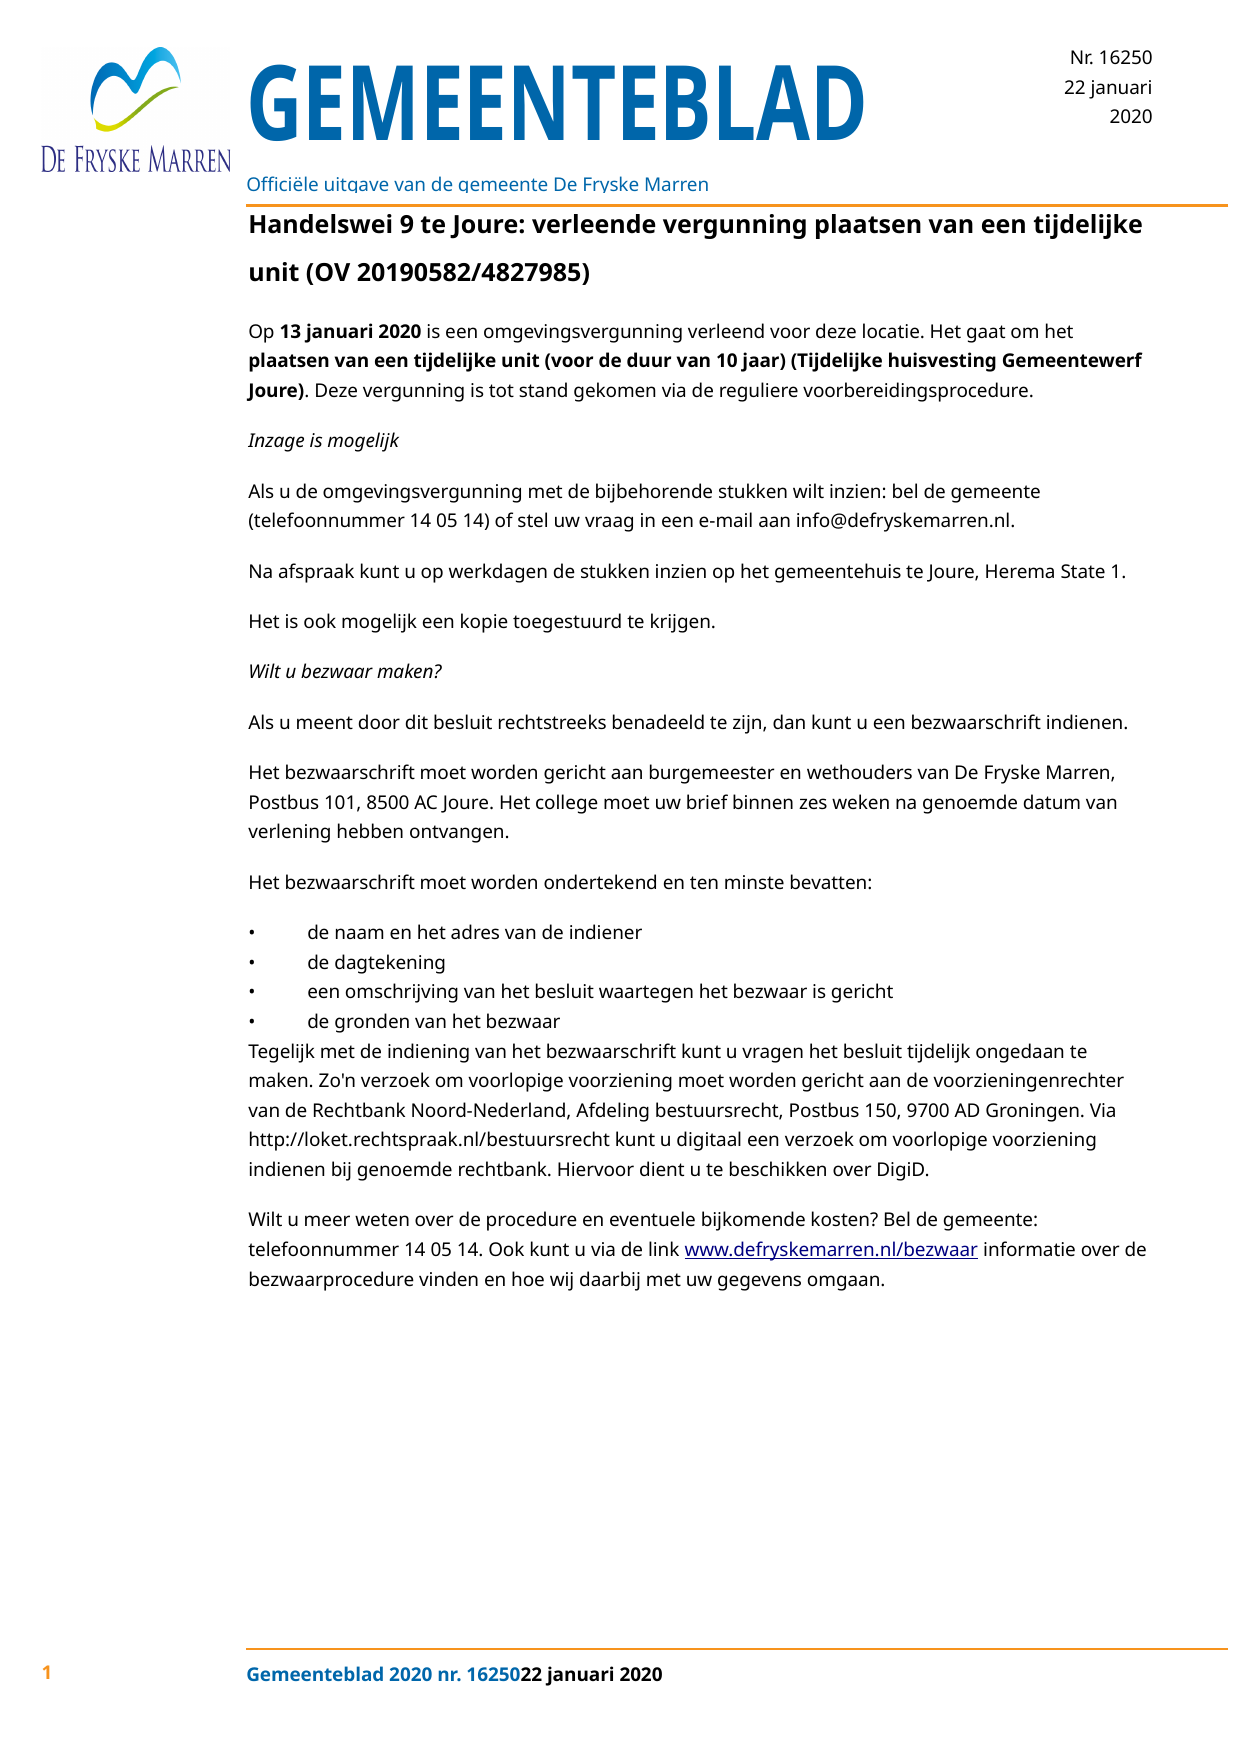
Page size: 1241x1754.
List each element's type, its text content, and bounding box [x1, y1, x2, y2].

text Het bezwaarschrift moet worden gericht aan burgemeester en wethouders van De Fryske Marren, Postbus 101, 8500 AC Joure. Het college moet uw brief binnen zes weken na genoemde datum van verlening hebben ontvangen. [248, 759, 1152, 844]
picture [41, 47, 231, 172]
text Als u de omgevingsvergunning met de bijbehorende stukken wilt inzien: bel de gemeente (telefoonnummer 14 05 14) of stel uw vraag in een e-mail aan info@defryskemarren.nl. [248, 478, 1152, 533]
text Handelswei 9 te Joure: verleende vergunning plaatsen van een tijdelijke unit (OV 20190582/4827985) [248, 207, 1152, 288]
list de dagtekening [248, 949, 1152, 975]
text Het is ook mogelijk een kopie toegestuurd te krijgen. [248, 608, 1152, 634]
text Het bezwaarschrift moet worden ondertekend en ten minste bevatten: [248, 869, 1152, 895]
text Inzage is mogelijk [248, 427, 1152, 453]
list de naam en het adres van de indiener [248, 919, 1152, 945]
text Na afspraak kunt u op werkdagen de stukken inzien op het gemeentehuis te Joure, Herema State 1. [248, 558, 1152, 584]
text Als u meent door dit besluit rechtstreeks benadeeld te zijn, dan kunt u een bezwaarschrift indienen. [248, 709, 1152, 735]
text Wilt u bezwaar maken? [248, 659, 1152, 684]
list een omschrijving van het besluit waartegen het bezwaar is gericht [248, 979, 1152, 1004]
text Tegelijk met de indiening van het bezwaarschrift kunt u vragen het besluit tijdelijk ongedaan te maken. Zo'n verzoek om voorlopige voorziening moet worden gericht aan de voorzieningenrechter van de Rechtbank Noord-Nederland, Afdeling bestuursrecht, Postbus 150, 9700 AD Groningen. Via http://loket.rechtspraak.nl/bestuursrecht kunt u digitaal een verzoek om voorlopige voorziening indienen bij genoemde rechtbank. Hiervoor dient u te beschikken over DigiD. [248, 1038, 1152, 1182]
text Op 13 januari 2020 is een omgevingsvergunning verleend voor deze locatie. Het gaat om het plaatsen van een tijdelijke unit (voor de duur van 10 jaar) (Tijdelijke huisvesting Gemeentewerf Joure). Deze vergunning is tot stand gekomen via de reguliere voorbereidingsprocedure. [248, 318, 1152, 403]
list de gronden van het bezwaar [248, 1008, 1152, 1034]
text Wilt u meer weten over de procedure en eventuele bijkomende kosten? Bel de gemeente: telefoonnummer 14 05 14. Ook kunt u via de link www.defryskemarren.nl/bezwaar informatie over de bezwaarprocedure vinden en hoe wij daarbij met uw gegevens omgaan. [248, 1207, 1152, 1292]
